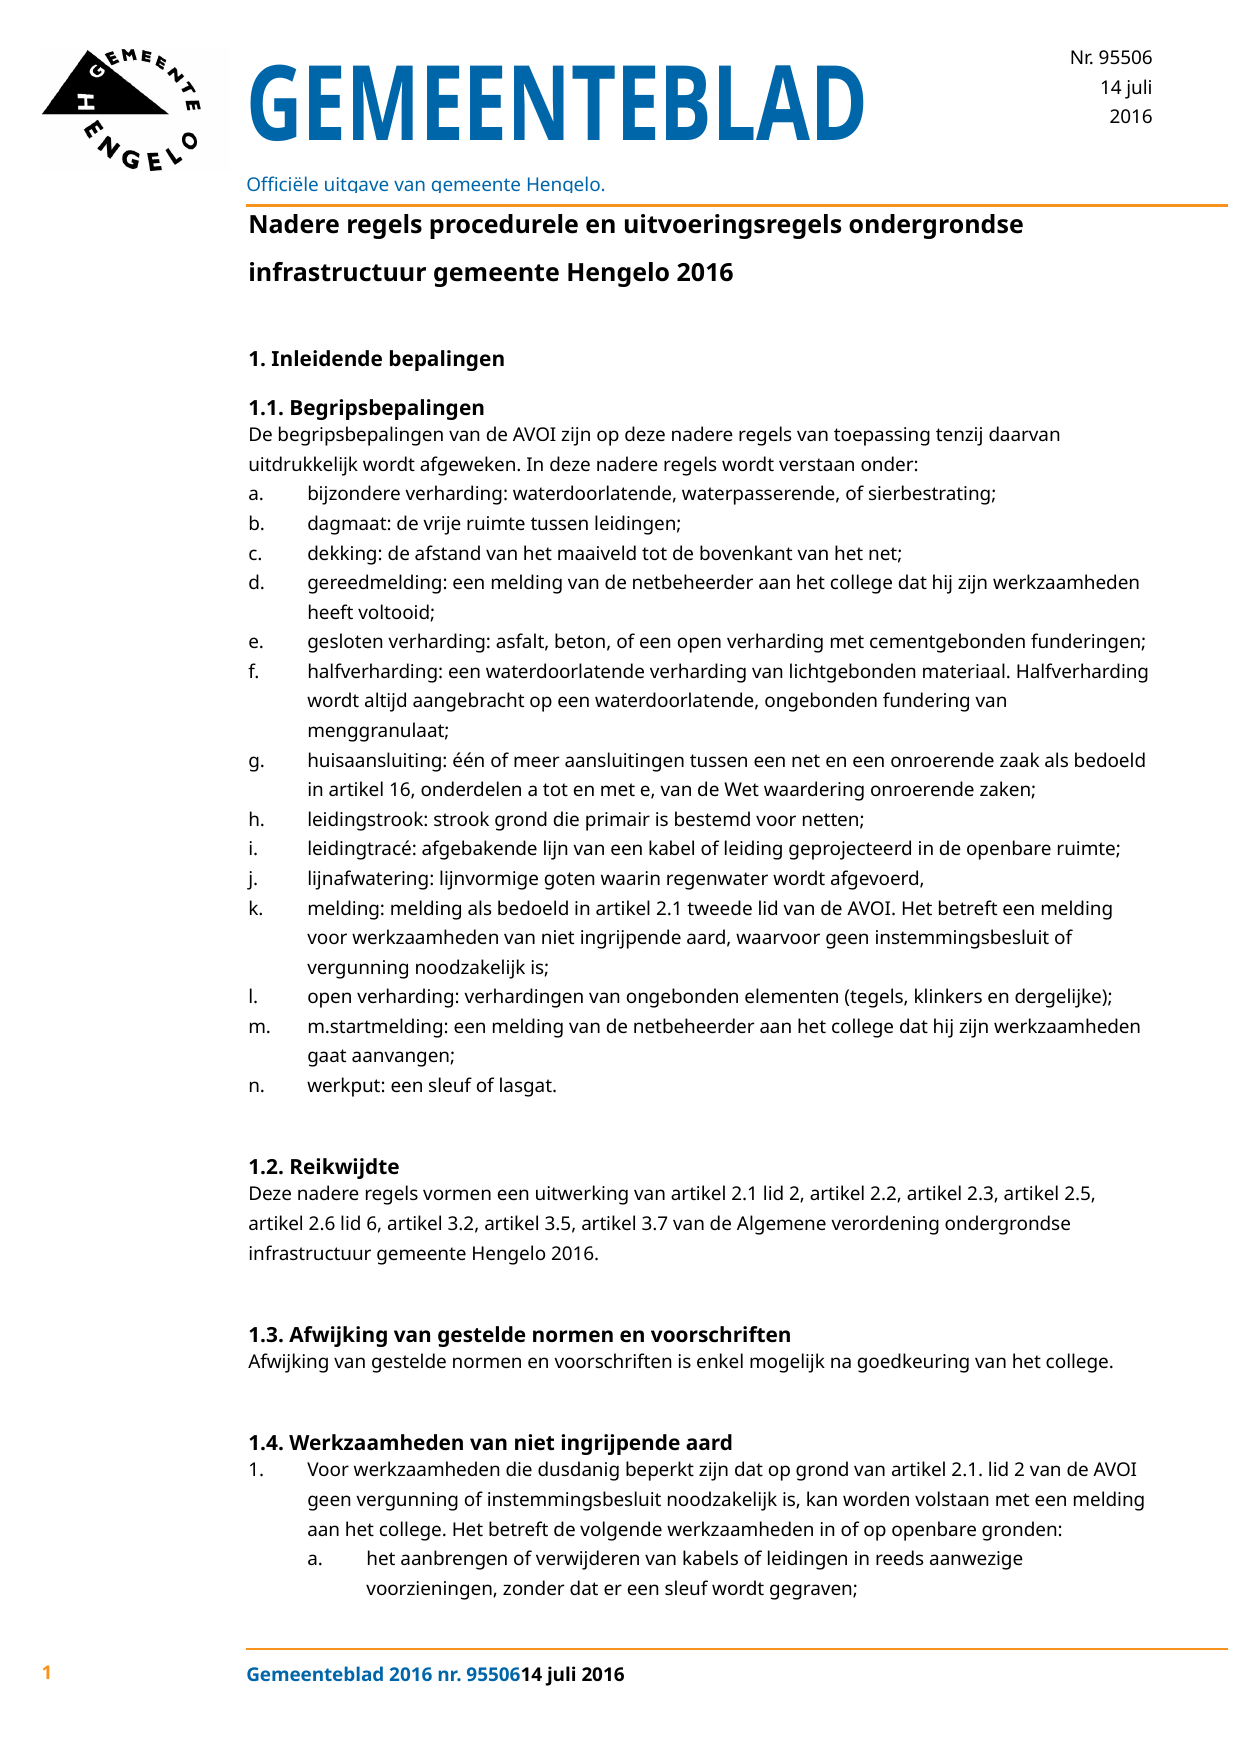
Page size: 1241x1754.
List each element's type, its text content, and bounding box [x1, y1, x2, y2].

text De begripsbepalingen van de AVOI zijn op deze nadere regels van toepassing tenzij daarvan uitdrukkelijk wordt afgeweken. In deze nadere regels wordt verstaan onder: [248, 421, 1152, 477]
list open verharding: verhardingen van ongebonden elementen (tegels, klinkers en dergelijke); [248, 983, 1152, 1009]
list gesloten verharding: asfalt, beton, of een open verharding met cementgebonden funderingen; [248, 628, 1152, 654]
picture [41, 47, 231, 172]
list m.startmelding: een melding van de netbeheerder aan het college dat hij zijn werkzaamheden gaat aanvangen; [248, 1013, 1152, 1068]
list leidingtracé: afgebakende lijn van een kabel of leiding geprojecteerd in de openbare ruimte; [248, 836, 1152, 861]
list dekking: de afstand van het maaiveld tot de bovenkant van het net; [248, 540, 1152, 565]
text 1.4. Werkzaamheden van niet ingrijpende aard [248, 1428, 1152, 1457]
text 1. Inleidende bepalingen [248, 344, 1152, 372]
list bijzondere verharding: waterdoorlatende, waterpasserende, of sierbestrating; [248, 481, 1152, 506]
list melding: melding als bedoeld in artikel 2.1 tweede lid van de AVOI. Het betreft een melding voor werkzaamheden van niet ingrijpende aard, waarvoor geen instemmingsbesluit of vergunning noodzakelijk is; [248, 895, 1152, 979]
list huisaansluiting: één of meer aansluitingen tussen een net en een onroerende zaak als bedoeld in artikel 16, onderdelen a tot en met e, van de Wet waardering onroerende zaken; [248, 747, 1152, 802]
text Nadere regels procedurele en uitvoeringsregels ondergrondse infrastructuur gemeente Hengelo 2016 [248, 207, 1152, 288]
text Afwijking van gestelde normen en voorschriften is enkel mogelijk na goedkeuring van het college. [248, 1348, 1152, 1374]
list Voor werkzaamheden die dusdanig beperkt zijn dat op grond van artikel 2.1. lid 2 van de AVOI geen vergunning of instemmingsbesluit noodzakelijk is, kan worden volstaan met een melding aan het college. Het betreft de volgende werkzaamheden in of op openbare gronden: [248, 1457, 1152, 1542]
list leidingstrook: strook grond die primair is bestemd voor netten; [248, 806, 1152, 832]
text 1.1. Begripsbepalingen [248, 393, 1152, 421]
text 1.3. Afwijking van gestelde normen en voorschriften [248, 1320, 1152, 1348]
text 1.2. Reikwijdte [248, 1152, 1152, 1181]
list lijnafwatering: lijnvormige goten waarin regenwater wordt afgevoerd, [248, 865, 1152, 891]
list halfverharding: een waterdoorlatende verharding van lichtgebonden materiaal. Halfverharding wordt altijd aangebracht op een waterdoorlatende, ongebonden fundering van menggranulaat; [248, 658, 1152, 743]
text Deze nadere regels vormen een uitwerking van artikel 2.1 lid 2, artikel 2.2, artikel 2.3, artikel 2.5, artikel 2.6 lid 6, artikel 3.2, artikel 3.5, artikel 3.7 van de Algemene verordening ondergrondse infrastructuur gemeente Hengelo 2016. [248, 1181, 1152, 1266]
list dagmaat: de vrije ruimte tussen leidingen; [248, 510, 1152, 536]
list werkput: een sleuf of lasgat. [248, 1072, 1152, 1098]
list het aanbrengen of verwijderen van kabels of leidingen in reeds aanwezige voorzieningen, zonder dat er een sleuf wordt gegraven; [307, 1545, 1152, 1601]
list gereedmelding: een melding van de netbeheerder aan het college dat hij zijn werkzaamheden heeft voltooid; [248, 569, 1152, 624]
